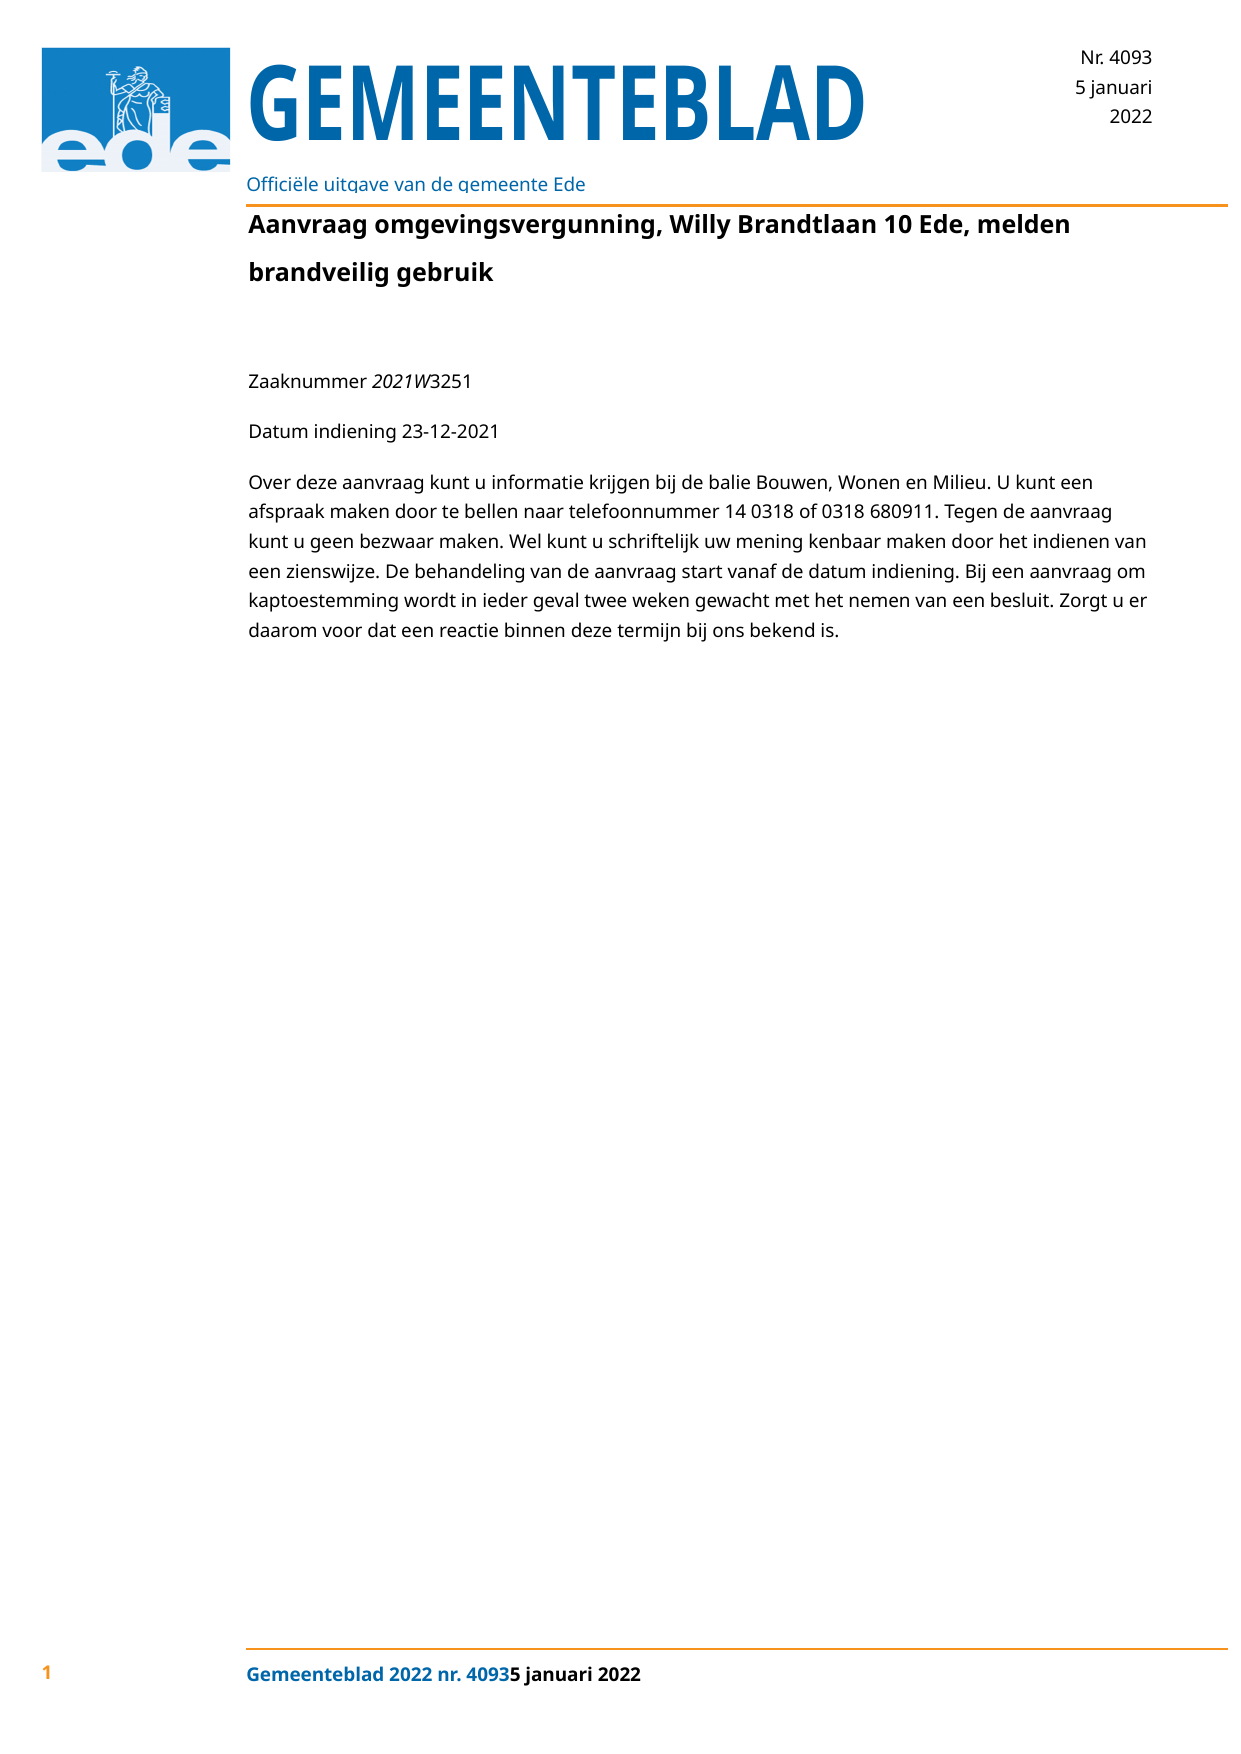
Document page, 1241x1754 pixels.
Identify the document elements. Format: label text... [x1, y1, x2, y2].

picture [41, 47, 231, 172]
text Zaaknummer 2021W3251 [248, 368, 1152, 394]
text Over deze aanvraag kunt u informatie krijgen bij de balie Bouwen, Wonen en Milieu. U kunt een afspraak maken door te bellen naar telefoonnummer 14 0318 of 0318 680911. Tegen de aanvraag kunt u geen bezwaar maken. Wel kunt u schriftelijk uw mening kenbaar maken door het indienen van een zienswijze. De behandeling van de aanvraag start vanaf de datum indiening. Bij een aanvraag om kaptoestemming wordt in ieder geval twee weken gewacht met het nemen van een besluit. Zorgt u er daarom voor dat een reactie binnen deze termijn bij ons bekend is. [248, 469, 1152, 643]
text Aanvraag omgevingsvergunning, Willy Brandtlaan 10 Ede, melden brandveilig gebruik [248, 207, 1152, 288]
text Datum indiening 23-12-2021 [248, 419, 1152, 444]
